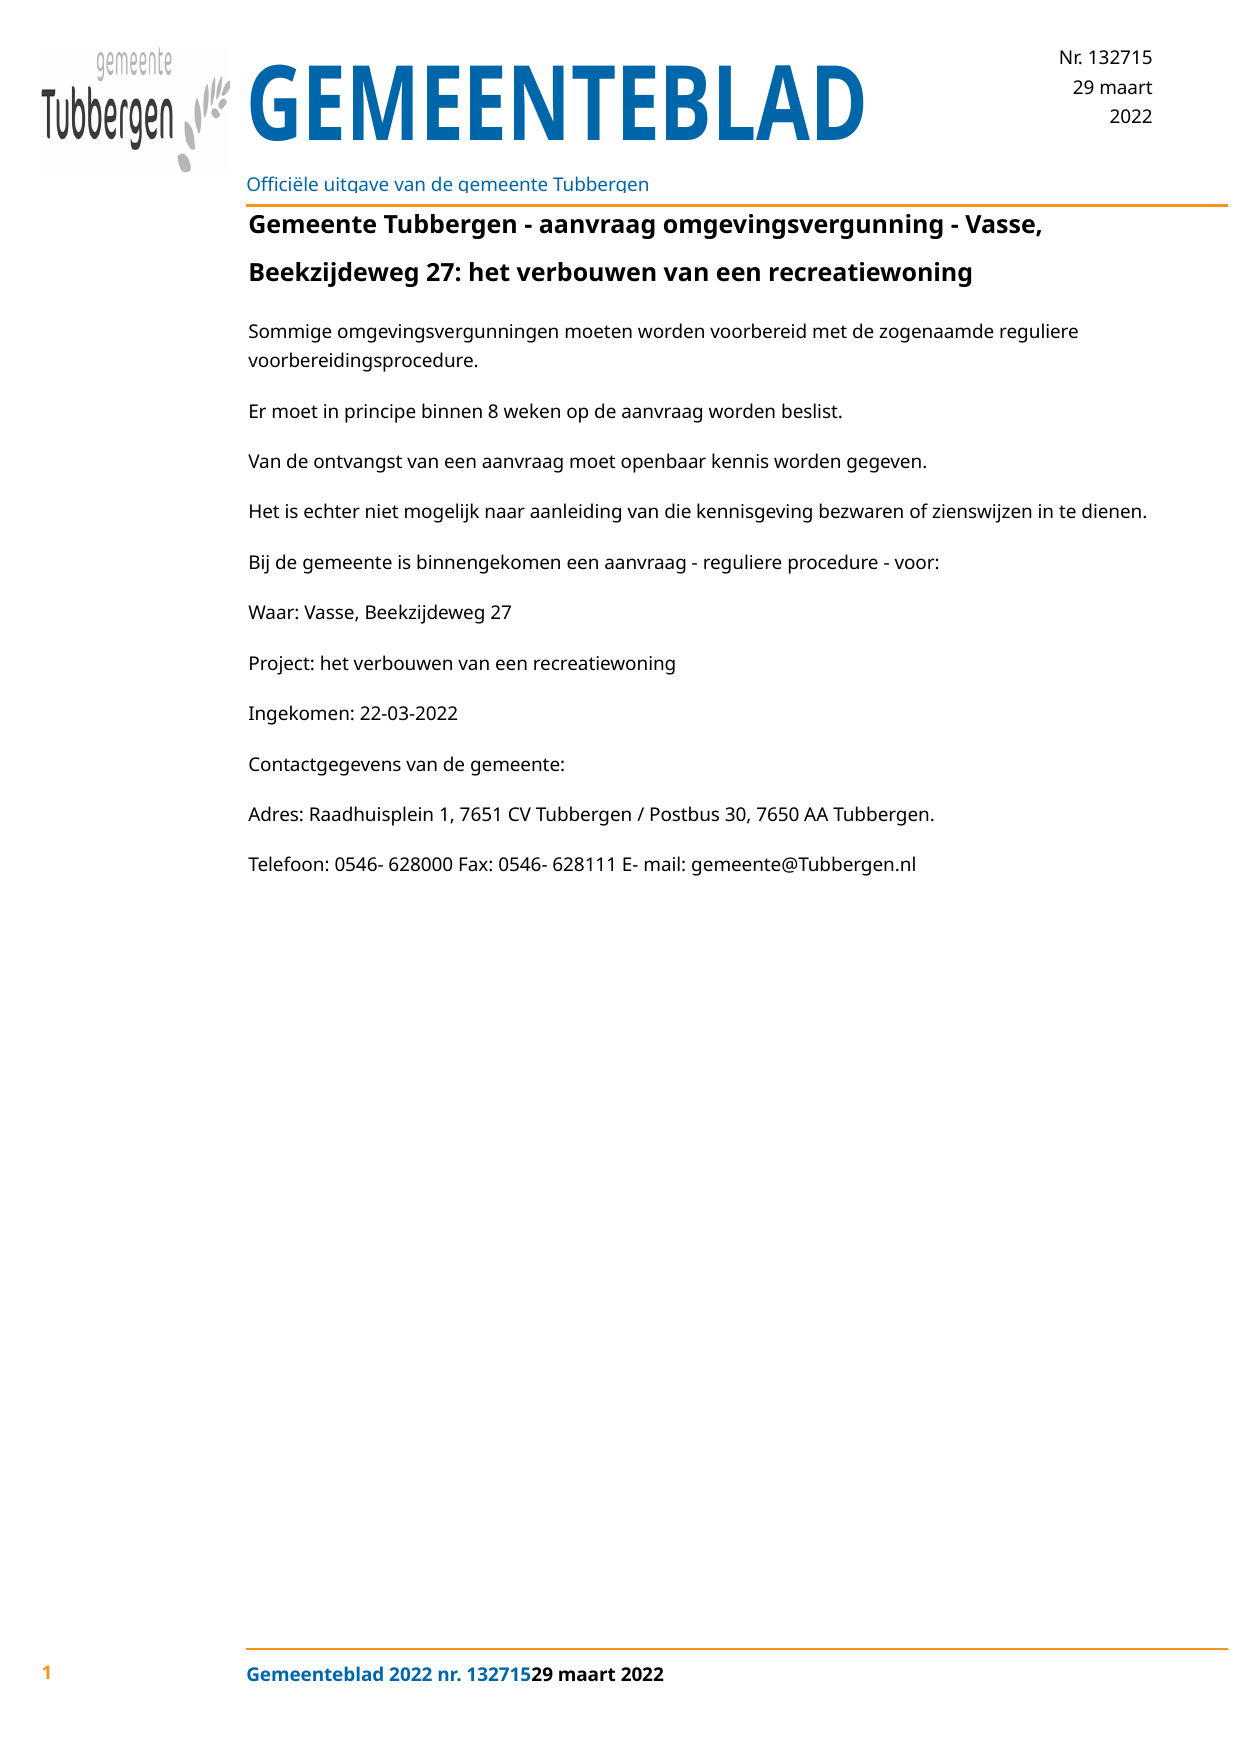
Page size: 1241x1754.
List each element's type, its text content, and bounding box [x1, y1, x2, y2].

text Waar: Vasse, Beekzijdeweg 27 [248, 599, 1152, 625]
text Van de ontvangst van een aanvraag moet openbaar kennis worden gegeven. [248, 448, 1152, 474]
text Sommige omgevingsvergunningen moeten worden voorbereid met de zogenaamde reguliere voorbereidingsprocedure. [248, 318, 1152, 373]
text Adres: Raadhuisplein 1, 7651 CV Tubbergen / Postbus 30, 7650 AA Tubbergen. [248, 801, 1152, 827]
text Ingekomen: 22-03-2022 [248, 700, 1152, 726]
picture [41, 47, 231, 172]
text Het is echter niet mogelijk naar aanleiding van die kennisgeving bezwaren of zienswijzen in te dienen. [248, 499, 1152, 524]
text Contactgegevens van de gemeente: [248, 751, 1152, 777]
text Telefoon: 0546- 628000 Fax: 0546- 628111 E- mail: gemeente@Tubbergen.nl [248, 852, 1152, 877]
text Project: het verbouwen van een recreatiewoning [248, 650, 1152, 676]
text Er moet in principe binnen 8 weken op de aanvraag worden beslist. [248, 398, 1152, 424]
text Gemeente Tubbergen - aanvraag omgevingsvergunning - Vasse, Beekzijdeweg 27: het verbouwen van een recreatiewoning [248, 207, 1152, 288]
text Bij de gemeente is binnengekomen een aanvraag - reguliere procedure - voor: [248, 549, 1152, 575]
